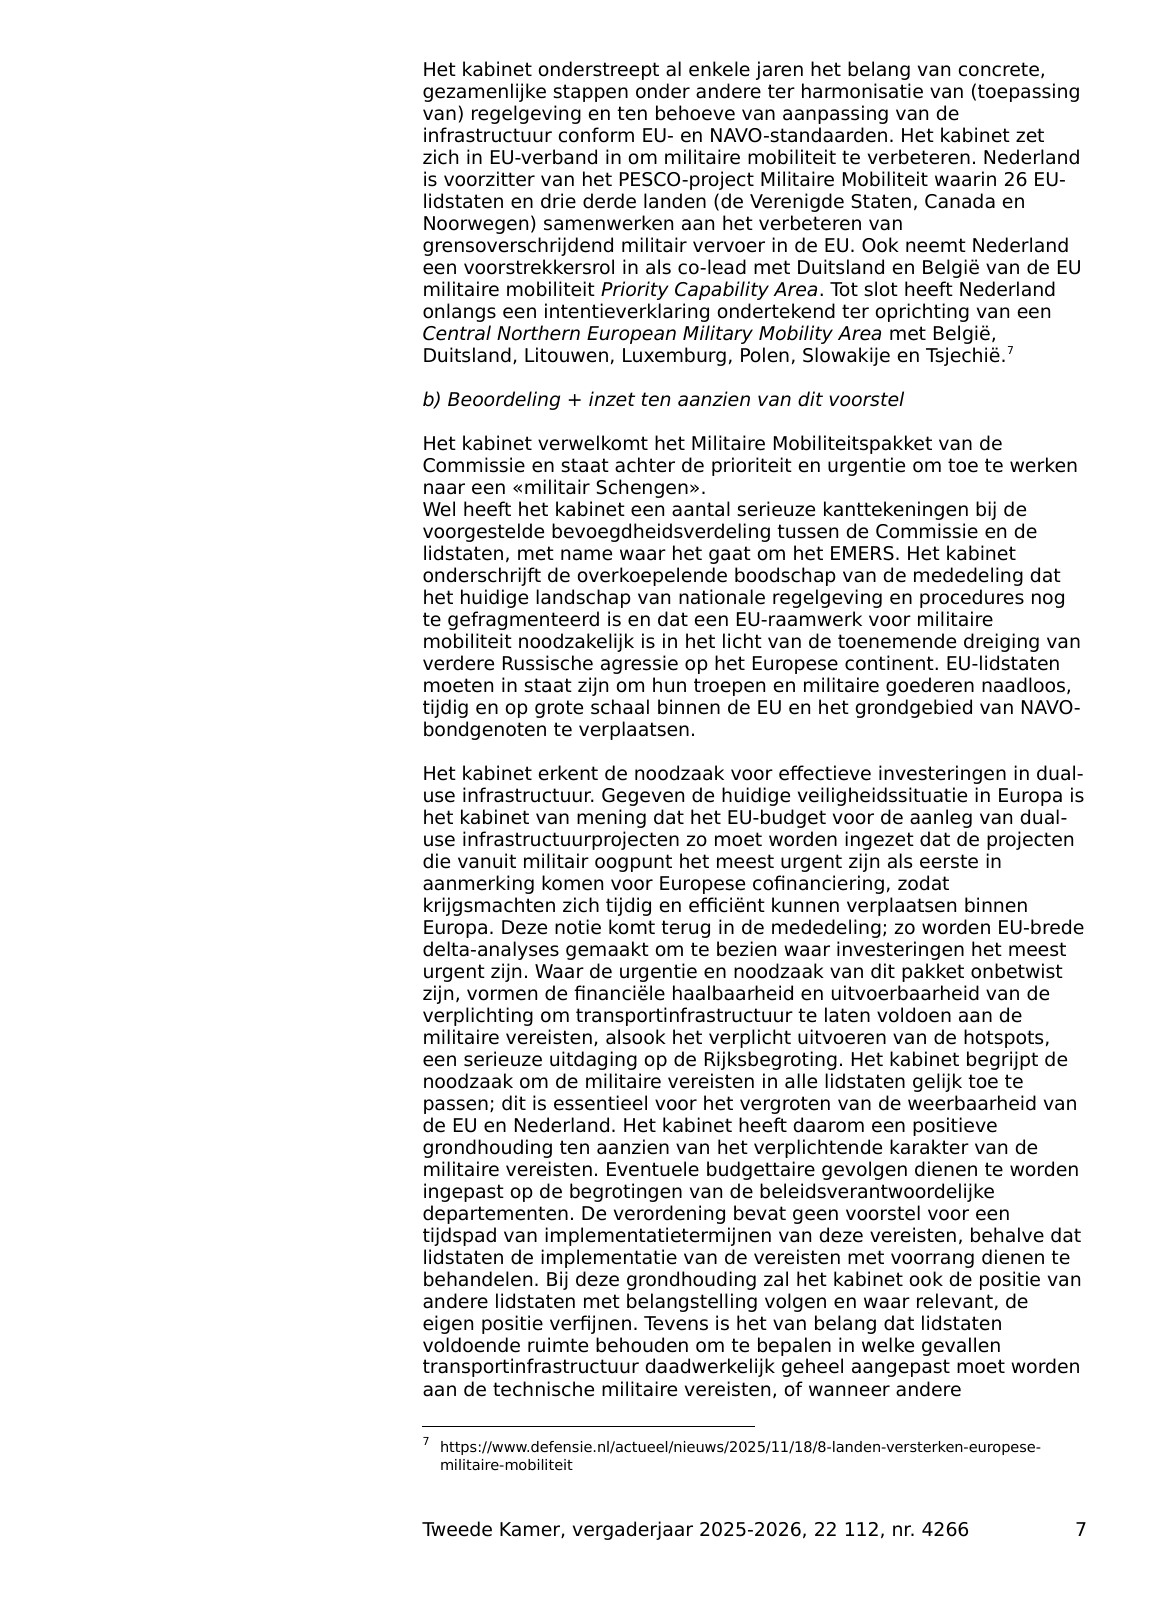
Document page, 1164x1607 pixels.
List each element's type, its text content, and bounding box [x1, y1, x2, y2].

text Het kabinet erkent de noodzaak voor effectieve investeringen in dual-use infrastructuur. Gegeven de huidige veiligheidssituatie in Europa is het kabinet van mening dat het EU-budget voor de aanleg van dual-use infrastructuurprojecten zo moet worden ingezet dat de projecten die vanuit militair oogpunt het meest urgent zijn als eerste in aanmerking komen voor Europese cofinanciering, zodat krijgsmachten zich tijdig en efficiënt kunnen verplaatsen binnen Europa. Deze notie komt terug in de mededeling; zo worden EU-brede delta-analyses gemaakt om te bezien waar investeringen het meest urgent zijn. Waar de urgentie en noodzaak van dit pakket onbetwist zijn, vormen de financiële haalbaarheid en uitvoerbaarheid van de verplichting om transportinfrastructuur te laten voldoen aan de militaire vereisten, alsook het verplicht uitvoeren van de hotspots, een serieuze uitdaging op de Rijksbegroting. Het kabinet begrijpt de noodzaak om de militaire vereisten in alle lidstaten gelijk toe te passen; dit is essentieel voor het vergroten van de weerbaarheid van de EU en Nederland. Het kabinet heeft daarom een positieve grondhouding ten aanzien van het verplichtende karakter van de militaire vereisten. Eventuele budgettaire gevolgen dienen te worden ingepast op de begrotingen van de beleidsverantwoordelijke departementen. De verordening bevat geen voorstel voor een tijdspad van implementatietermijnen van deze vereisten, behalve dat lidstaten de implementatie van de vereisten met voorrang dienen te behandelen. Bij deze grondhouding zal het kabinet ook de positie van andere lidstaten met belangstelling volgen en waar relevant, de eigen positie verfijnen. Tevens is het van belang dat lidstaten voldoende ruimte behouden om te bepalen in welke gevallen transportinfrastructuur daadwerkelijk geheel aangepast moet worden aan de technische militaire vereisten, of wanneer andere [422, 763, 1087, 1400]
text Het kabinet onderstreept al enkele jaren het belang van concrete, gezamenlijke stappen onder andere ter harmonisatie van (toepassing van) regelgeving en ten behoeve van aanpassing van de infrastructuur conform EU- en NAVO-standaarden. Het kabinet zet zich in EU-verband in om militaire mobiliteit te verbeteren. Nederland is voorzitter van het PESCO-project Militaire Mobiliteit waarin 26 EU-lidstaten en drie derde landen (de Verenigde Staten, Canada en Noorwegen) samenwerken aan het verbeteren van grensoverschrijdend militair vervoer in de EU. Ook neemt Nederland een voorstrekkersrol in als co-lead met Duitsland en België van de EU militaire mobiliteit Priority Capability Area. Tot slot heeft Nederland onlangs een intentieverklaring ondertekend ter oprichting van een Central Northern European Military Mobility Area met België, Duitsland, Litouwen, Luxemburg, Polen, Slowakije en Tsjechië. [422, 59, 1087, 367]
text Wel heeft het kabinet een aantal serieuze kanttekeningen bij de voorgestelde bevoegdheidsverdeling tussen de Commissie en de lidstaten, met name waar het gaat om het EMERS. Het kabinet onderschrijft de overkoepelende boodschap van de mededeling dat het huidige landschap van nationale regelgeving en procedures nog te gefragmenteerd is en dat een EU-raamwerk voor militaire mobiliteit noodzakelijk is in het licht van de toenemende dreiging van verdere Russische agressie op het Europese continent. EU-lidstaten moeten in staat zijn om hun troepen en militaire goederen naadloos, tijdig en op grote schaal binnen de EU en het grondgebied van NAVO-bondgenoten te verplaatsen. [422, 499, 1087, 741]
subtitle b) Beoordeling + inzet ten aanzien van dit voorstel [422, 389, 1087, 411]
text https://www.defensie.nl/actueel/nieuws/2025/11/18/8-landen-versterken-europese-militaire-mobiliteit [422, 1435, 1087, 1474]
text Het kabinet verwelkomt het Militaire Mobiliteitspakket van de Commissie en staat achter de prioriteit en urgentie om toe te werken naar een «militair Schengen». [422, 433, 1087, 499]
